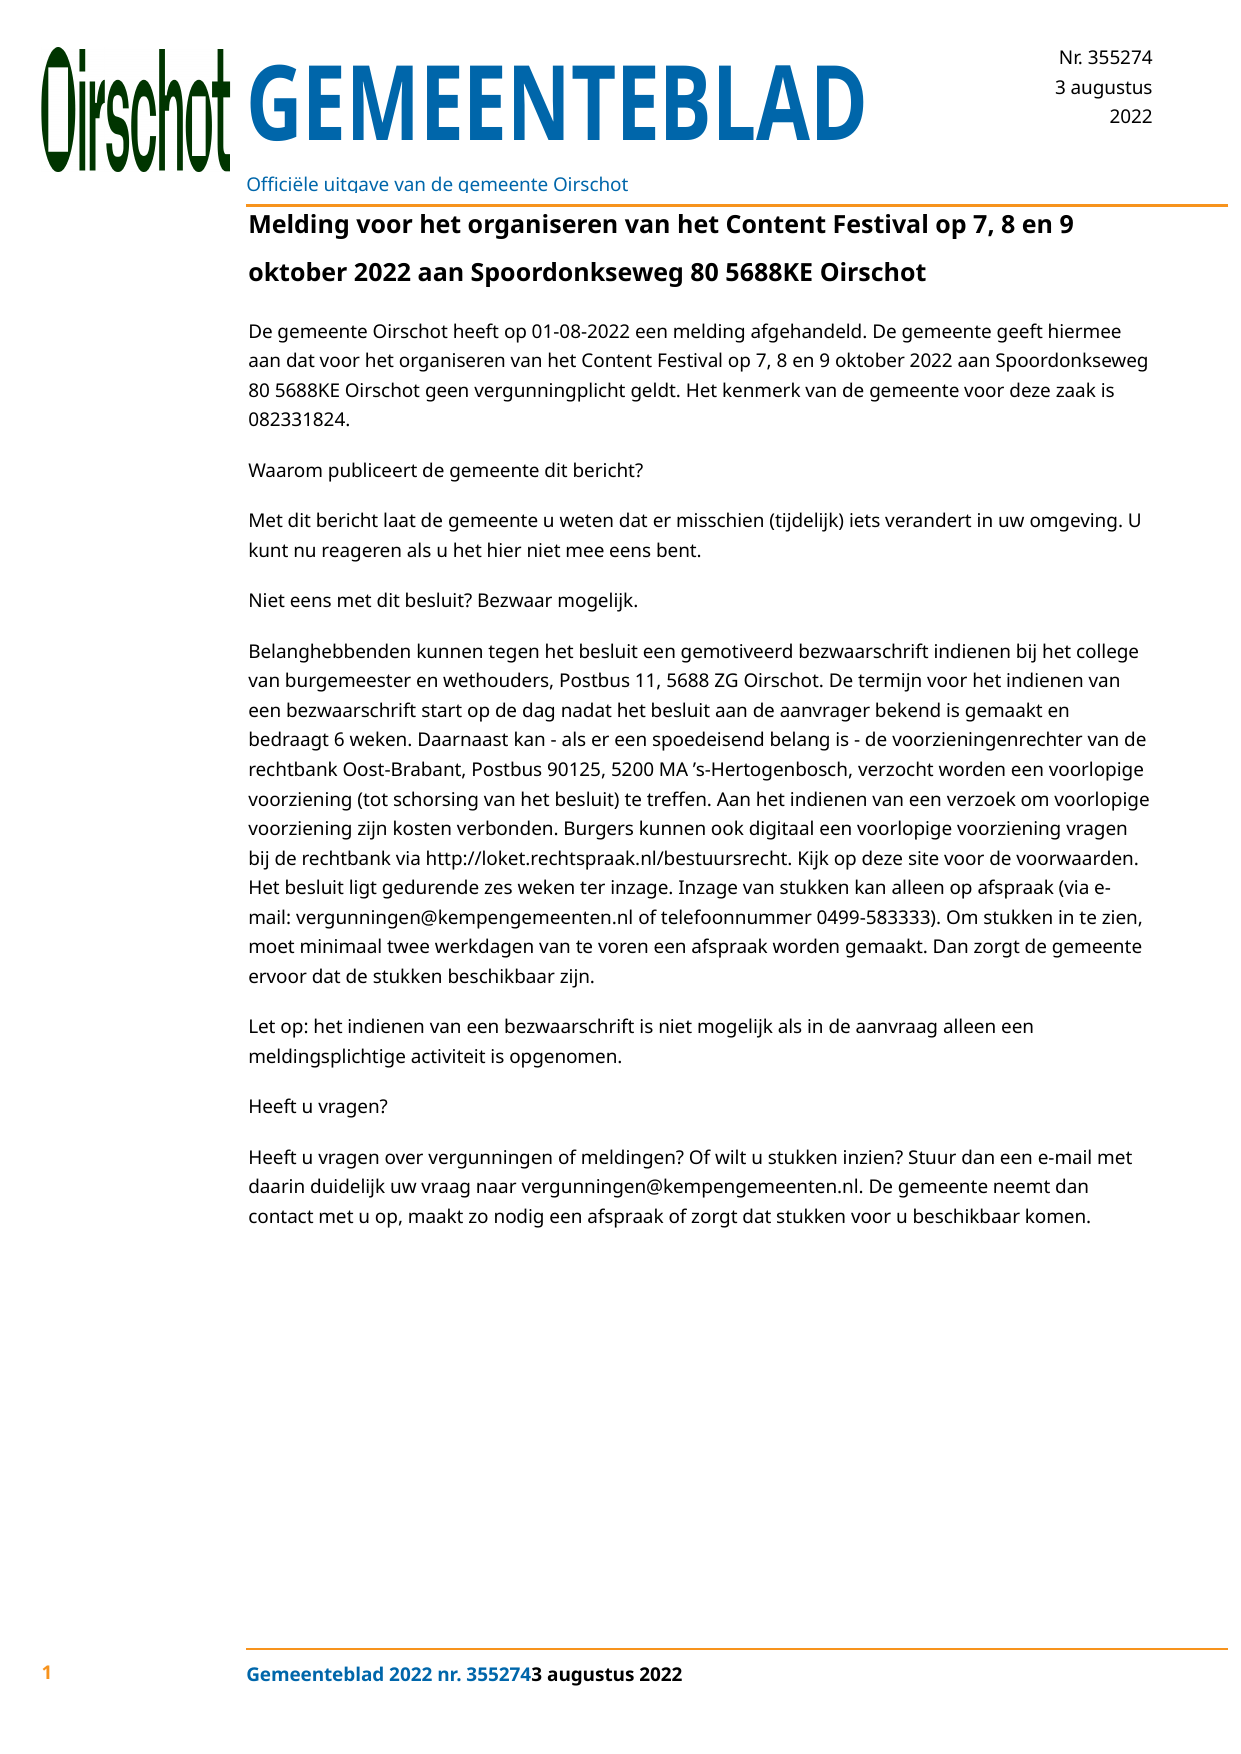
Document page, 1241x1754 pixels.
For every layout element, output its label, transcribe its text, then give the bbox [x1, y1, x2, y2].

text Met dit bericht laat de gemeente u weten dat er misschien (tijdelijk) iets verandert in uw omgeving. U kunt nu reageren als u het hier niet mee eens bent. [248, 507, 1152, 563]
text De gemeente Oirschot heeft op 01-08-2022 een melding afgehandeld. De gemeente geeft hiermee aan dat voor het organiseren van het Content Festival op 7, 8 en 9 oktober 2022 aan Spoordonkseweg 80 5688KE Oirschot geen vergunningplicht geldt. Het kenmerk van de gemeente voor deze zaak is 082331824. [248, 318, 1152, 432]
text Melding voor het organiseren van het Content Festival op 7, 8 en 9 oktober 2022 aan Spoordonkseweg 80 5688KE Oirschot [248, 207, 1152, 288]
text Let op: het indienen van een bezwaarschrift is niet mogelijk als in de aanvraag alleen een meldingsplichtige activiteit is opgenomen. [248, 1014, 1152, 1069]
text Heeft u vragen over vergunningen of meldingen? Of wilt u stukken inzien? Stuur dan een e-mail met daarin duidelijk uw vraag naar vergunningen@kempengemeenten.nl. De gemeente neemt dan contact met u op, maakt zo nodig een afspraak of zorgt dat stukken voor u beschikbaar komen. [248, 1144, 1152, 1229]
picture [41, 47, 231, 172]
text Belanghebbenden kunnen tegen het besluit een gemotiveerd bezwaarschrift indienen bij het college van burgemeester en wethouders, Postbus 11, 5688 ZG Oirschot. De termijn voor het indienen van een bezwaarschrift start op de dag nadat het besluit aan de aanvrager bekend is gemaakt en bedraagt 6 weken. Daarnaast kan - als er een spoedeisend belang is - de voorzieningenrechter van de rechtbank Oost-Brabant, Postbus 90125, 5200 MA ’s-Hertogenbosch, verzocht worden een voorlopige voorziening (tot schorsing van het besluit) te treffen. Aan het indienen van een verzoek om voorlopige voorziening zijn kosten verbonden. Burgers kunnen ook digitaal een voorlopige voorziening vragen bij de rechtbank via http://loket.rechtspraak.nl/bestuursrecht. Kijk op deze site voor de voorwaarden. Het besluit ligt gedurende zes weken ter inzage. Inzage van stukken kan alleen op afspraak (via e-mail: vergunningen@kempengemeenten.nl of telefoonnummer 0499-583333). Om stukken in te zien, moet minimaal twee werkdagen van te voren een afspraak worden gemaakt. Dan zorgt de gemeente ervoor dat de stukken beschikbaar zijn. [248, 638, 1152, 989]
text Niet eens met dit besluit? Bezwaar mogelijk. [248, 587, 1152, 613]
text Waarom publiceert de gemeente dit bericht? [248, 457, 1152, 483]
text Heeft u vragen? [248, 1094, 1152, 1119]
